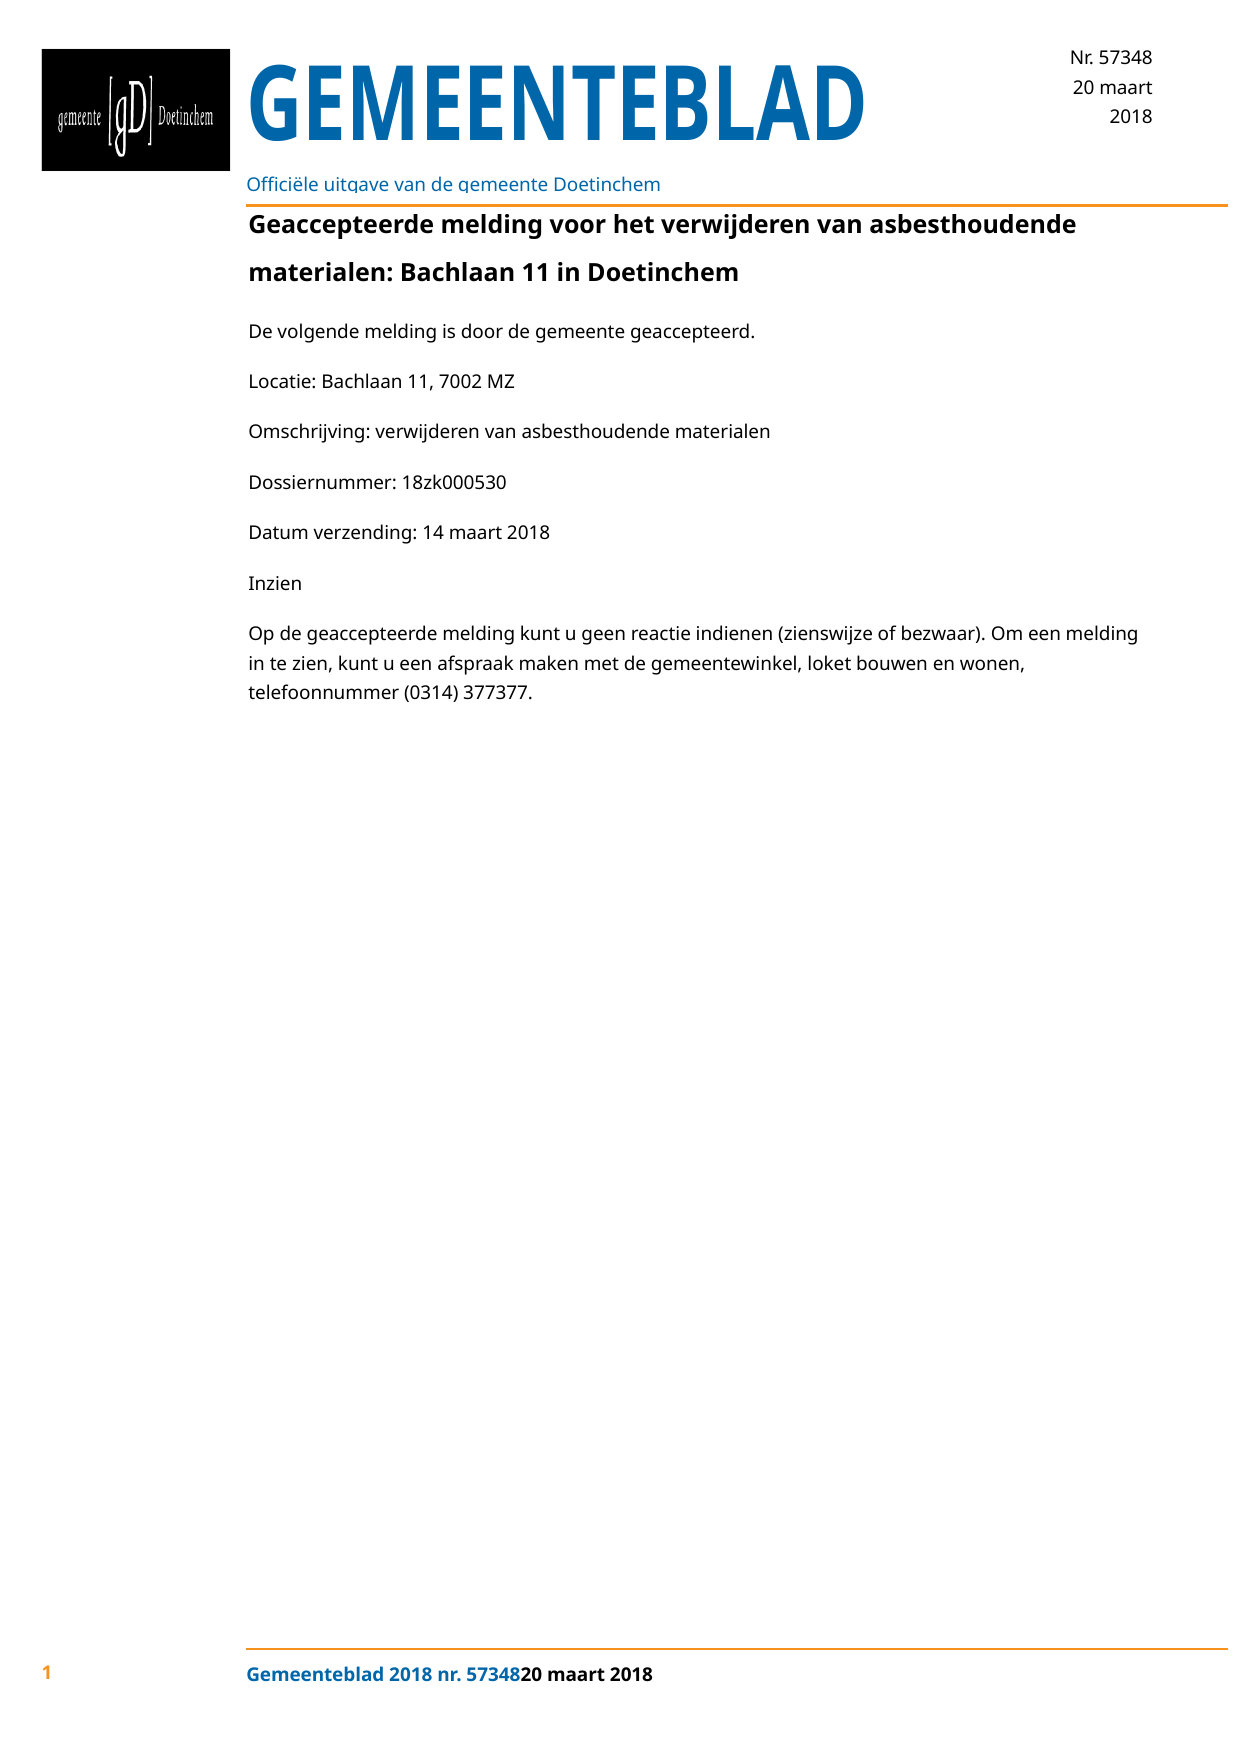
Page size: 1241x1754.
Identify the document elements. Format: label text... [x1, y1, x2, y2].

picture [41, 47, 231, 172]
text Omschrijving: verwijderen van asbesthoudende materialen [248, 419, 1152, 444]
text Datum verzending: 14 maart 2018 [248, 519, 1152, 545]
text Dossiernummer: 18zk000530 [248, 469, 1152, 495]
text Geaccepteerde melding voor het verwijderen van asbesthoudende materialen: Bachlaan 11 in Doetinchem [248, 207, 1152, 288]
text Inzien [248, 570, 1152, 596]
text Op de geaccepteerde melding kunt u geen reactie indienen (zienswijze of bezwaar). Om een melding in te zien, kunt u een afspraak maken met de gemeentewinkel, loket bouwen en wonen, telefoonnummer (0314) 377377. [248, 620, 1152, 705]
text De volgende melding is door de gemeente geaccepteerd. [248, 318, 1152, 344]
text Locatie: Bachlaan 11, 7002 MZ [248, 368, 1152, 394]
